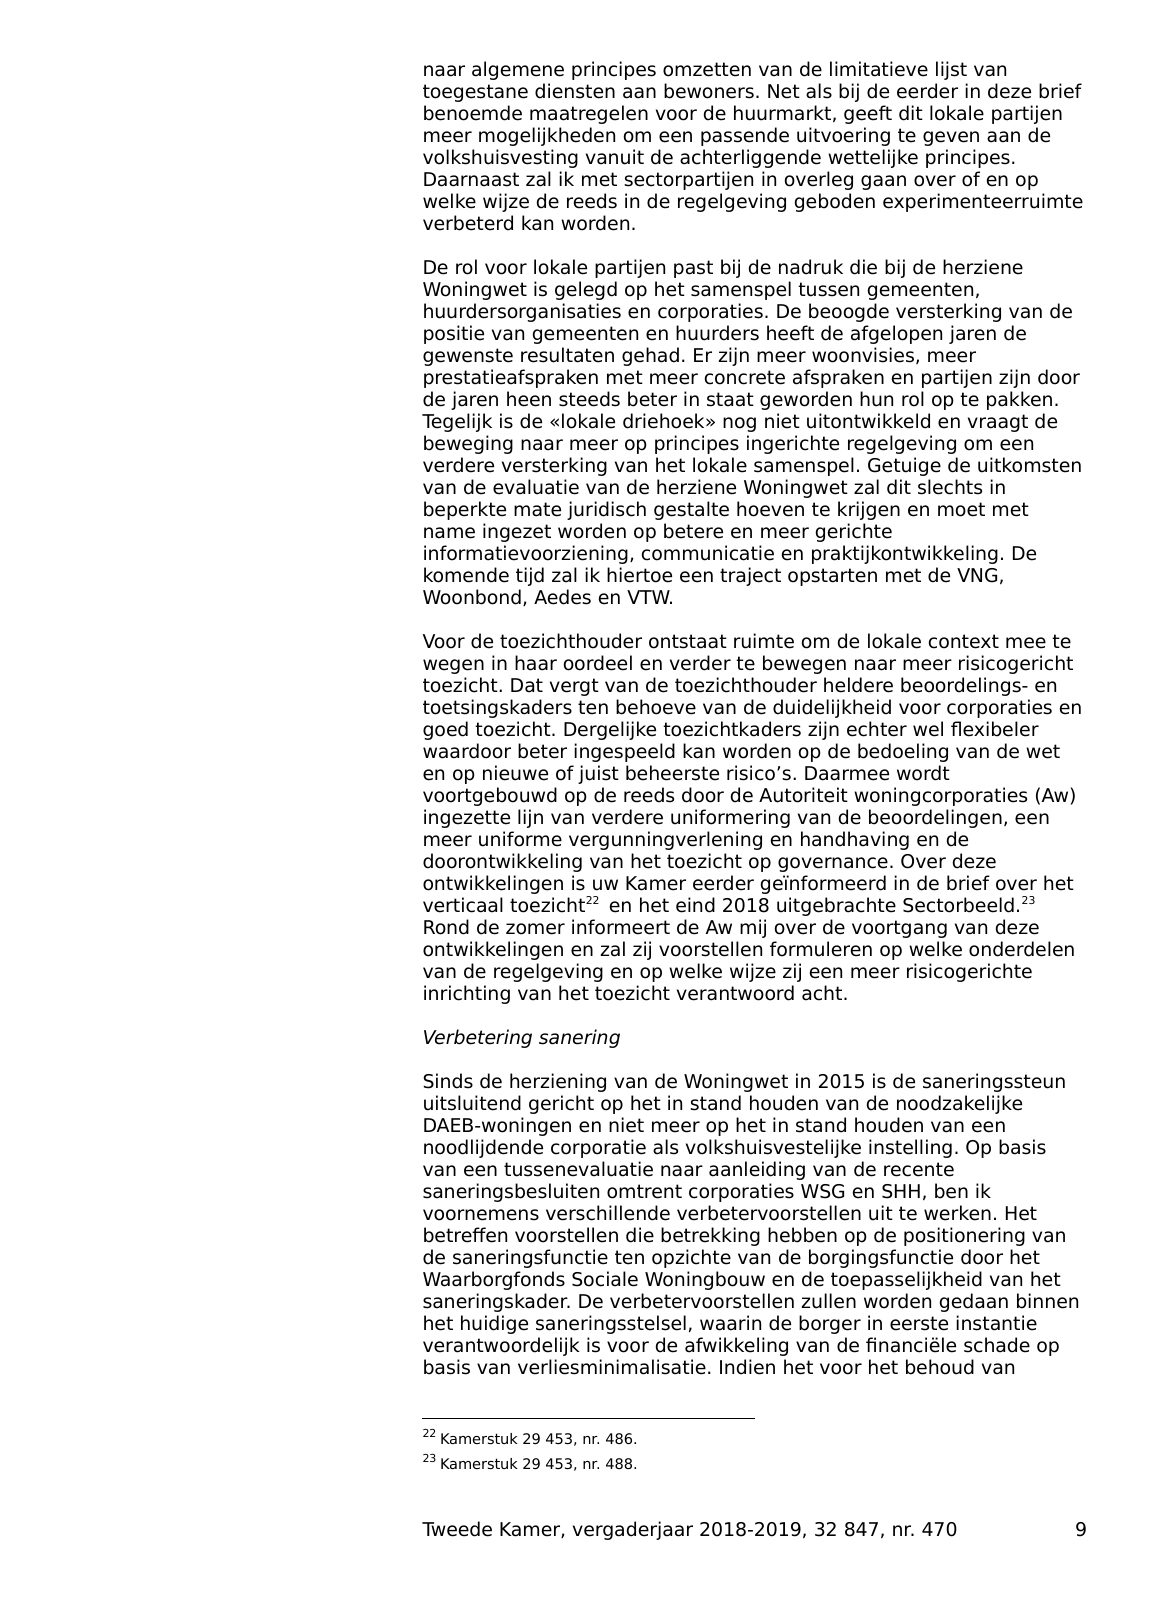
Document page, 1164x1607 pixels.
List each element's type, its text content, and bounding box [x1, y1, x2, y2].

text naar algemene principes omzetten van de limitatieve lijst van toegestane diensten aan bewoners. Net als bij de eerder in deze brief benoemde maatregelen voor de huurmarkt, geeft dit lokale partijen meer mogelijkheden om een passende uitvoering te geven aan de volkshuisvesting vanuit de achterliggende wettelijke principes. Daarnaast zal ik met sectorpartijen in overleg gaan over of en op welke wijze de reeds in de regelgeving geboden experimenteerruimte verbeterd kan worden. [422, 59, 1087, 235]
text Kamerstuk 29 453, nr. 488. [422, 1452, 1087, 1474]
subtitle Verbetering sanering [422, 1027, 1087, 1049]
text Kamerstuk 29 453, nr. 486. [422, 1427, 1087, 1449]
text De rol voor lokale partijen past bij de nadruk die bij de herziene Woningwet is gelegd op het samenspel tussen gemeenten, huurdersorganisaties en corporaties. De beoogde versterking van de positie van gemeenten en huurders heeft de afgelopen jaren de gewenste resultaten gehad. Er zijn meer woonvisies, meer prestatieafspraken met meer concrete afspraken en partijen zijn door de jaren heen steeds beter in staat geworden hun rol op te pakken. Tegelijk is de «lokale driehoek» nog niet uitontwikkeld en vraagt de beweging naar meer op principes ingerichte regelgeving om een verdere versterking van het lokale samenspel. Getuige de uitkomsten van de evaluatie van de herziene Woningwet zal dit slechts in beperkte mate juridisch gestalte hoeven te krijgen en moet met name ingezet worden op betere en meer gerichte informatievoorziening, communicatie en praktijkontwikkeling. De komende tijd zal ik hiertoe een traject opstarten met de VNG, Woonbond, Aedes en VTW. [422, 257, 1087, 609]
text Voor de toezichthouder ontstaat ruimte om de lokale context mee te wegen in haar oordeel en verder te bewegen naar meer risicogericht toezicht. Dat vergt van de toezichthouder heldere beoordelings- en toetsingskaders ten behoeve van de duidelijkheid voor corporaties en goed toezicht. Dergelijke toezichtkaders zijn echter wel flexibeler waardoor beter ingespeeld kan worden op de bedoeling van de wet en op nieuwe of juist beheerste risico’s. Daarmee wordt voortgebouwd op de reeds door de Autoriteit woningcorporaties (Aw) ingezette lijn van verdere uniformering van de beoordelingen, een meer uniforme vergunningverlening en handhaving en de doorontwikkeling van het toezicht op governance. Over deze ontwikkelingen is uw Kamer eerder geïnformeerd in de brief over het verticaal toezicht en het eind 2018 uitgebrachte Sectorbeeld. Rond de zomer informeert de Aw mij over de voortgang van deze ontwikkelingen en zal zij voorstellen formuleren op welke onderdelen van de regelgeving en op welke wijze zij een meer risicogerichte inrichting van het toezicht verantwoord acht. [422, 631, 1087, 1004]
text Sinds de herziening van de Woningwet in 2015 is de saneringssteun uitsluitend gericht op het in stand houden van de noodzakelijke DAEB-woningen en niet meer op het in stand houden van een noodlijdende corporatie als volkshuisvestelijke instelling. Op basis van een tussenevaluatie naar aanleiding van de recente saneringsbesluiten omtrent corporaties WSG en SHH, ben ik voornemens verschillende verbetervoorstellen uit te werken. Het betreffen voorstellen die betrekking hebben op de positionering van de saneringsfunctie ten opzichte van de borgingsfunctie door het Waarborgfonds Sociale Woningbouw en de toepasselijkheid van het saneringskader. De verbetervoorstellen zullen worden gedaan binnen het huidige saneringsstelsel, waarin de borger in eerste instantie verantwoordelijk is voor de afwikkeling van de financiële schade op basis van verliesminimalisatie. Indien het voor het behoud van [422, 1071, 1087, 1379]
